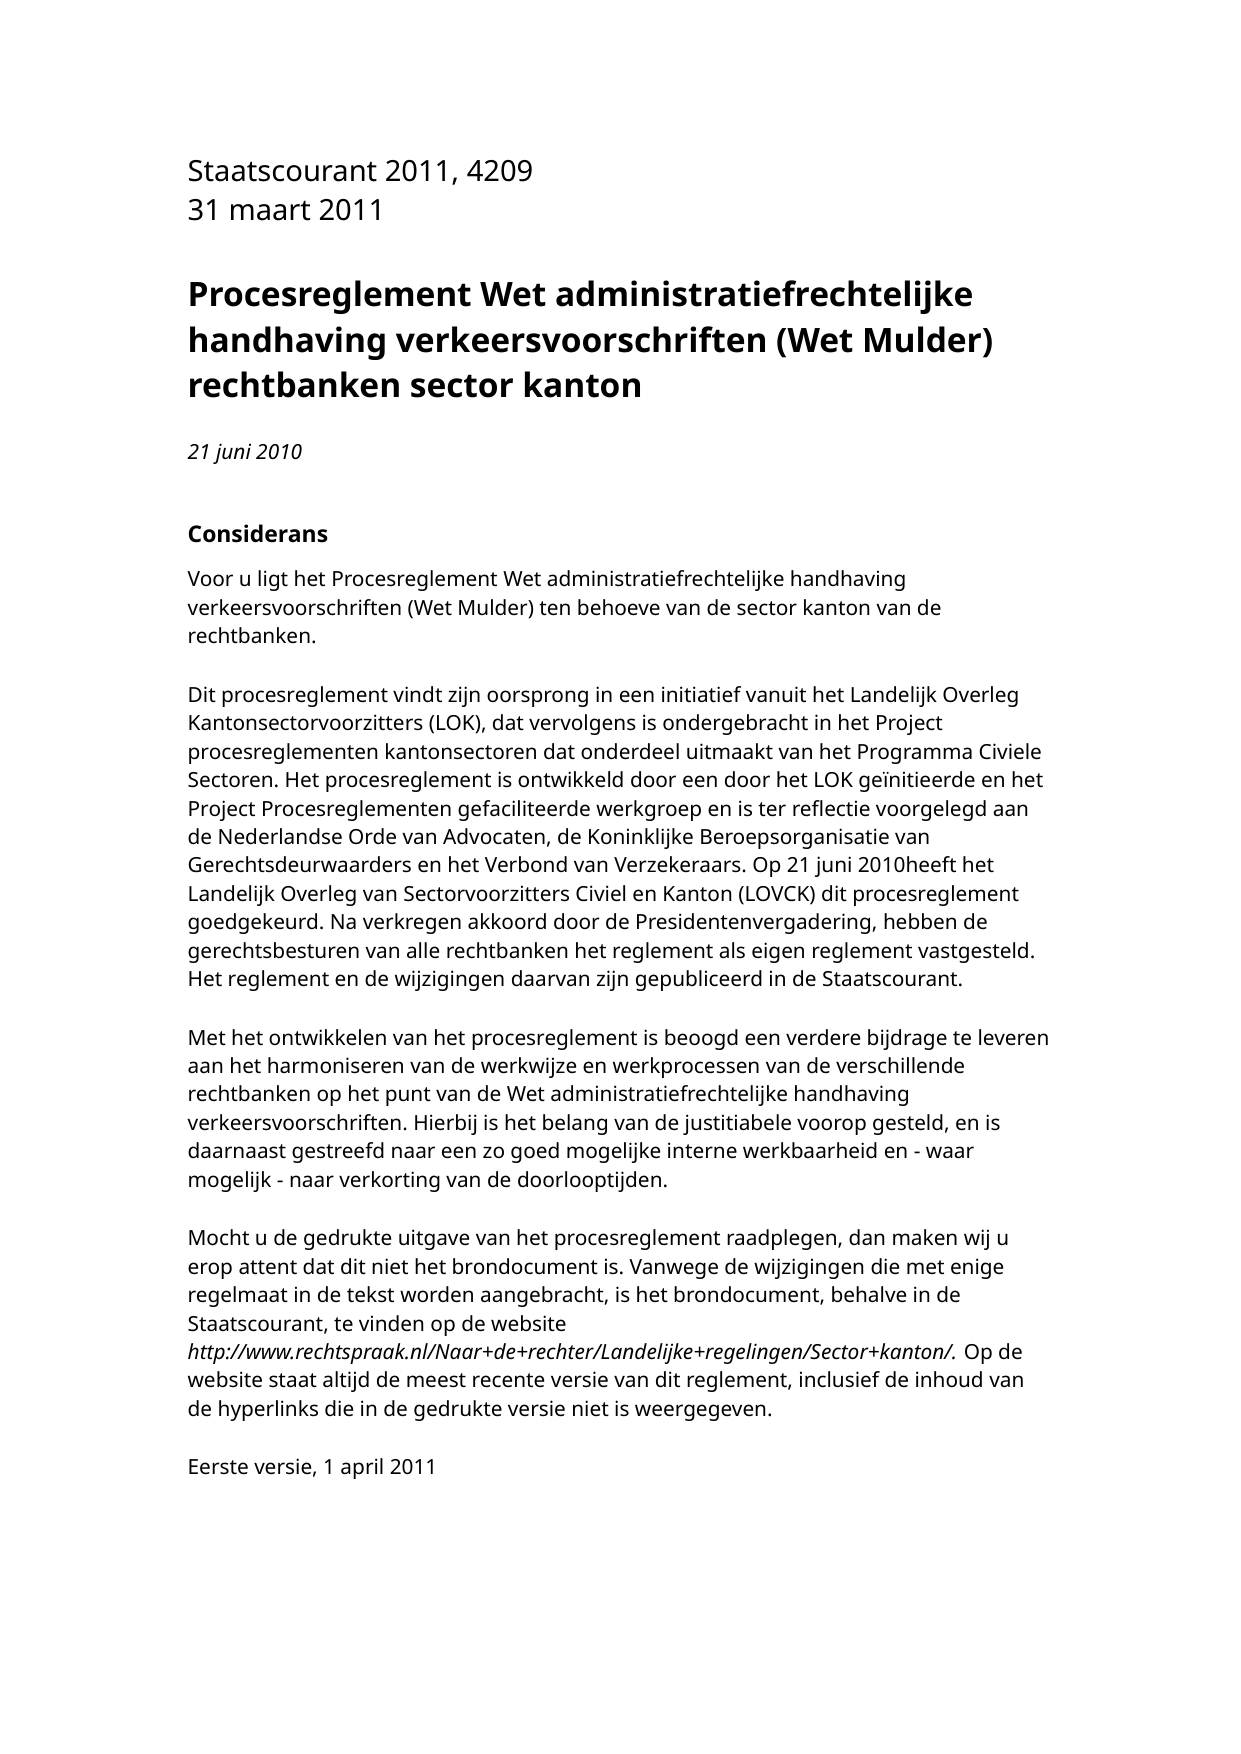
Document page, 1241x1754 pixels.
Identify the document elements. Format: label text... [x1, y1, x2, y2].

text Voor u ligt het Procesreglement Wet administratiefrechtelijke handhaving verkeersvoorschriften (Wet Mulder) ten behoeve van de sector kanton van de rechtbanken. [187, 564, 1053, 650]
text 21 juni 2010 [187, 437, 1053, 466]
text Dit procesreglement vindt zijn oorsprong in een initiatief vanuit het Landelijk Overleg Kantonsectorvoorzitters (LOK), dat vervolgens is ondergebracht in het Project procesreglementen kantonsectoren dat onderdeel uitmaakt van het Programma Civiele Sectoren. Het procesreglement is ontwikkeld door een door het LOK geïnitieerde en het Project Procesreglementen gefaciliteerde werkgroep en is ter reflectie voorgelegd aan de Nederlandse Orde van Advocaten, de Koninklijke Beroepsorganisatie van Gerechtsdeurwaarders en het Verbond van Verzekeraars. Op 21 juni 2010heeft het Landelijk Overleg van Sectorvoorzitters Civiel en Kanton (LOVCK) dit procesreglement goedgekeurd. Na verkregen akkoord door de Presidentenvergadering, hebben de gerechtsbesturen van alle rechtbanken het reglement als eigen reglement vastgesteld. Het reglement en de wijzigingen daarvan zijn gepubliceerd in de Staatscourant. [187, 680, 1053, 993]
text 31 maart 2011 [187, 190, 1053, 229]
text Met het ontwikkelen van het procesreglement is beoogd een verdere bijdrage te leveren aan het harmoniseren van de werkwijze en werkprocessen van de verschillende rechtbanken op het punt van de Wet administratiefrechtelijke handhaving verkeersvoorschriften. Hierbij is het belang van de justitiabele voorop gesteld, en is daarnaast gestreefd naar een zo goed mogelijke interne werkbaarheid en - waar mogelijk - naar verkorting van de doorlooptijden. [187, 1023, 1053, 1193]
text Mocht u de gedrukte uitgave van het procesreglement raadplegen, dan maken wij u erop attent dat dit niet het brondocument is. Vanwege de wijzigingen die met enige regelmaat in de tekst worden aangebracht, is het brondocument, behalve in de Staatscourant, te vinden op de website http://www.rechtspraak.nl/Naar+de+rechter/Landelijke+regelingen/Sector+kanton/. Op de website staat altijd de meest recente versie van dit reglement, inclusief de inhoud van de hyperlinks die in de gedrukte versie niet is weergegeven. [187, 1223, 1053, 1422]
subtitle Procesreglement Wet administratiefrechtelijke handhaving verkeersvoorschriften (Wet Mulder) rechtbanken sector kanton [187, 271, 1053, 407]
text Staatscourant 2011, 4209 [187, 150, 1053, 190]
subtitle Considerans [187, 518, 1053, 549]
text Eerste versie, 1 april 2011 [187, 1452, 1053, 1481]
